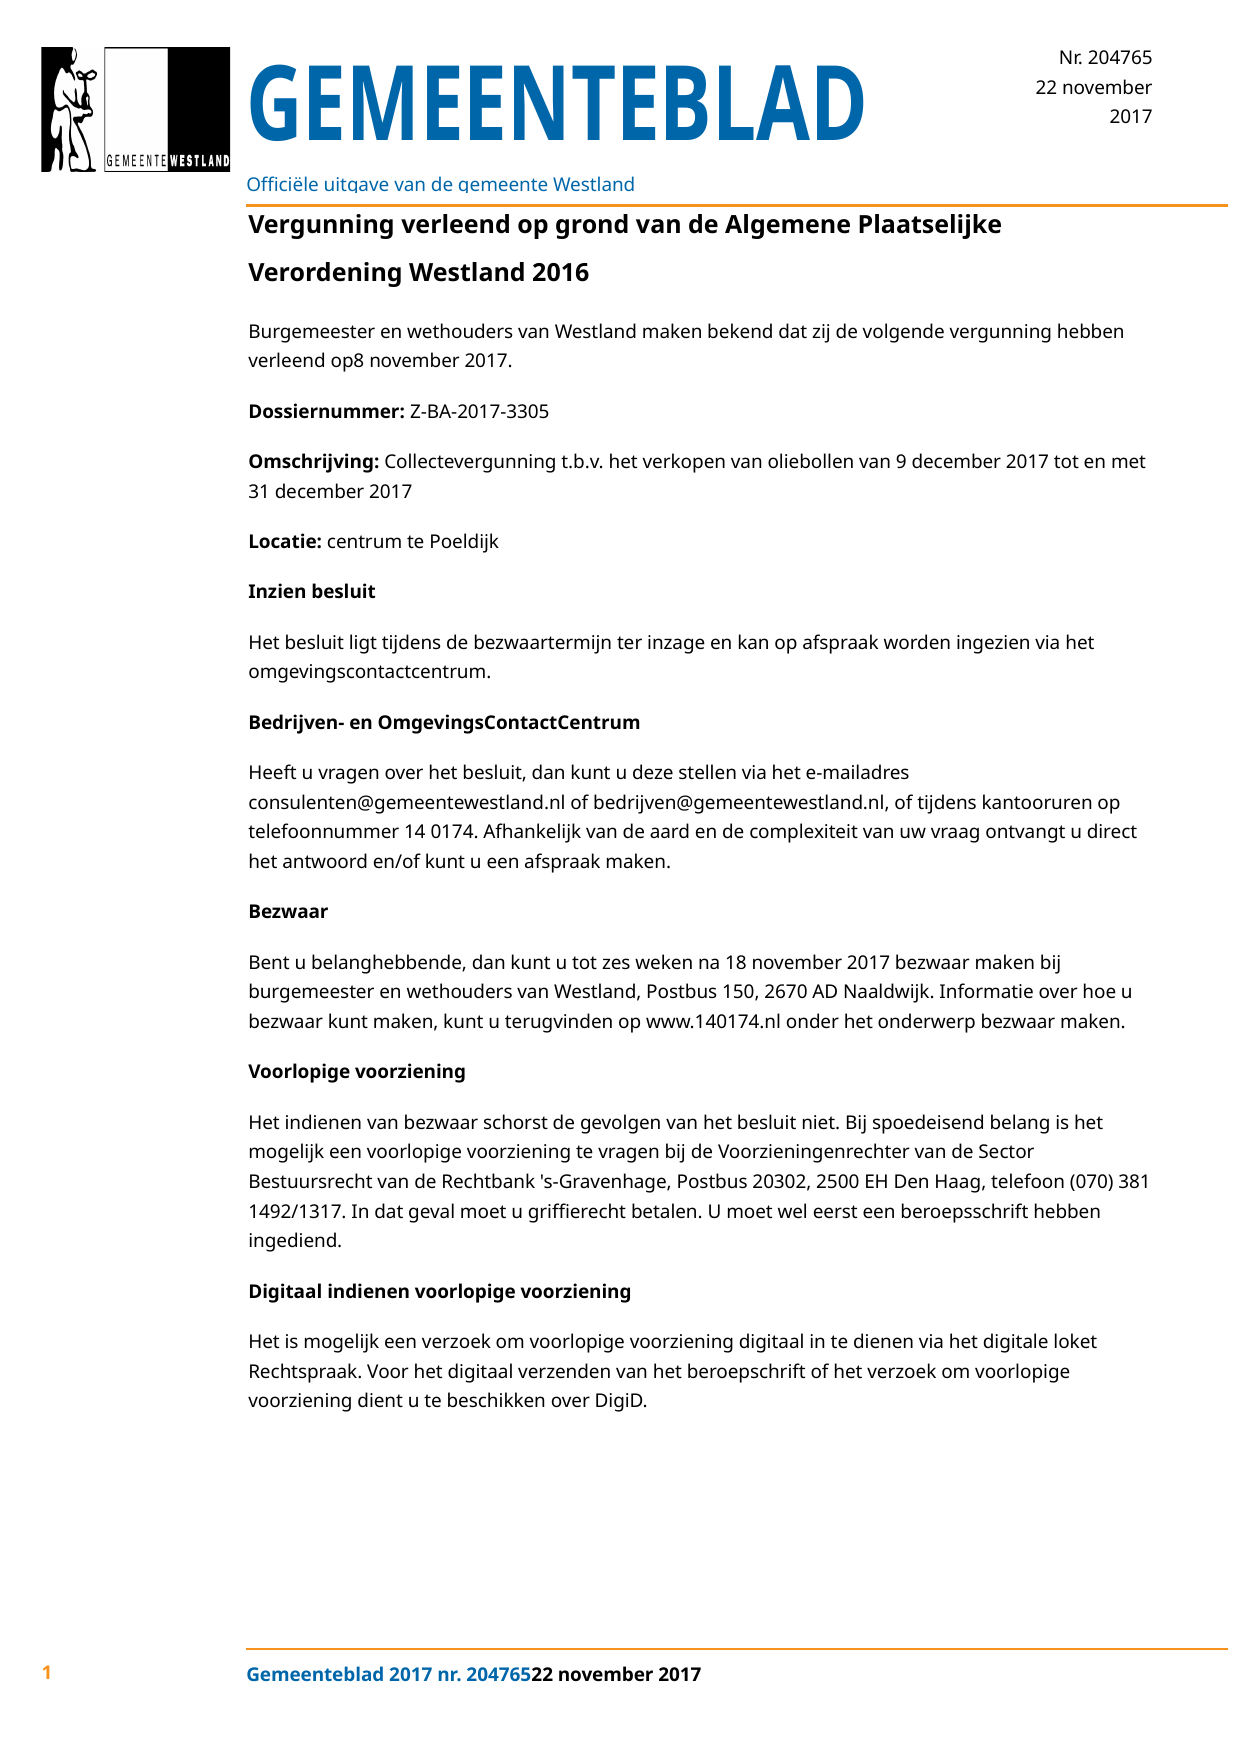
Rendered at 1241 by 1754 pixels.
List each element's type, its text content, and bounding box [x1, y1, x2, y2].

text Bedrijven- en OmgevingsContactCentrum [248, 709, 1152, 735]
text Bent u belanghebbende, dan kunt u tot zes weken na 18 november 2017 bezwaar maken bij burgemeester en wethouders van Westland, Postbus 150, 2670 AD Naaldwijk. Informatie over hoe u bezwaar kunt maken, kunt u terugvinden op www.140174.nl onder het onderwerp bezwaar maken. [248, 949, 1152, 1034]
text Inzien besluit [248, 579, 1152, 604]
picture [41, 47, 231, 172]
text Voorlopige voorziening [248, 1059, 1152, 1084]
text Bezwaar [248, 899, 1152, 924]
text Vergunning verleend op grond van de Algemene Plaatselijke Verordening Westland 2016 [248, 207, 1152, 288]
text Burgemeester en wethouders van Westland maken bekend dat zij de volgende vergunning hebben verleend op8 november 2017. [248, 318, 1152, 373]
text Dossiernummer: Z-BA-2017-3305 [248, 398, 1152, 424]
text Digitaal indienen voorlopige voorziening [248, 1278, 1152, 1304]
text Het is mogelijk een verzoek om voorlopige voorziening digitaal in te dienen via het digitale loket Rechtspraak. Voor het digitaal verzenden van het beroepschrift of het verzoek om voorlopige voorziening dient u te beschikken over DigiD. [248, 1328, 1152, 1413]
text Het indienen van bezwaar schorst de gevolgen van het besluit niet. Bij spoedeisend belang is het mogelijk een voorlopige voorziening te vragen bij de Voorzieningenrechter van de Sector Bestuursrecht van de Rechtbank 's-Gravenhage, Postbus 20302, 2500 EH Den Haag, telefoon (070) 381 1492/1317. In dat geval moet u griffierecht betalen. U moet wel eerst een beroepsschrift hebben ingediend. [248, 1109, 1152, 1253]
text Het besluit ligt tijdens de bezwaartermijn ter inzage en kan op afspraak worden ingezien via het omgevingscontactcentrum. [248, 629, 1152, 684]
text Locatie: centrum te Poeldijk [248, 528, 1152, 554]
text Heeft u vragen over het besluit, dan kunt u deze stellen via het e-mailadres consulenten@gemeentewestland.nl of bedrijven@gemeentewestland.nl, of tijdens kantooruren op telefoonnummer 14 0174. Afhankelijk van de aard en de complexiteit van uw vraag ontvangt u direct het antwoord en/of kunt u een afspraak maken. [248, 759, 1152, 874]
text Omschrijving: Collectevergunning t.b.v. het verkopen van oliebollen van 9 december 2017 tot en met 31 december 2017 [248, 448, 1152, 504]
